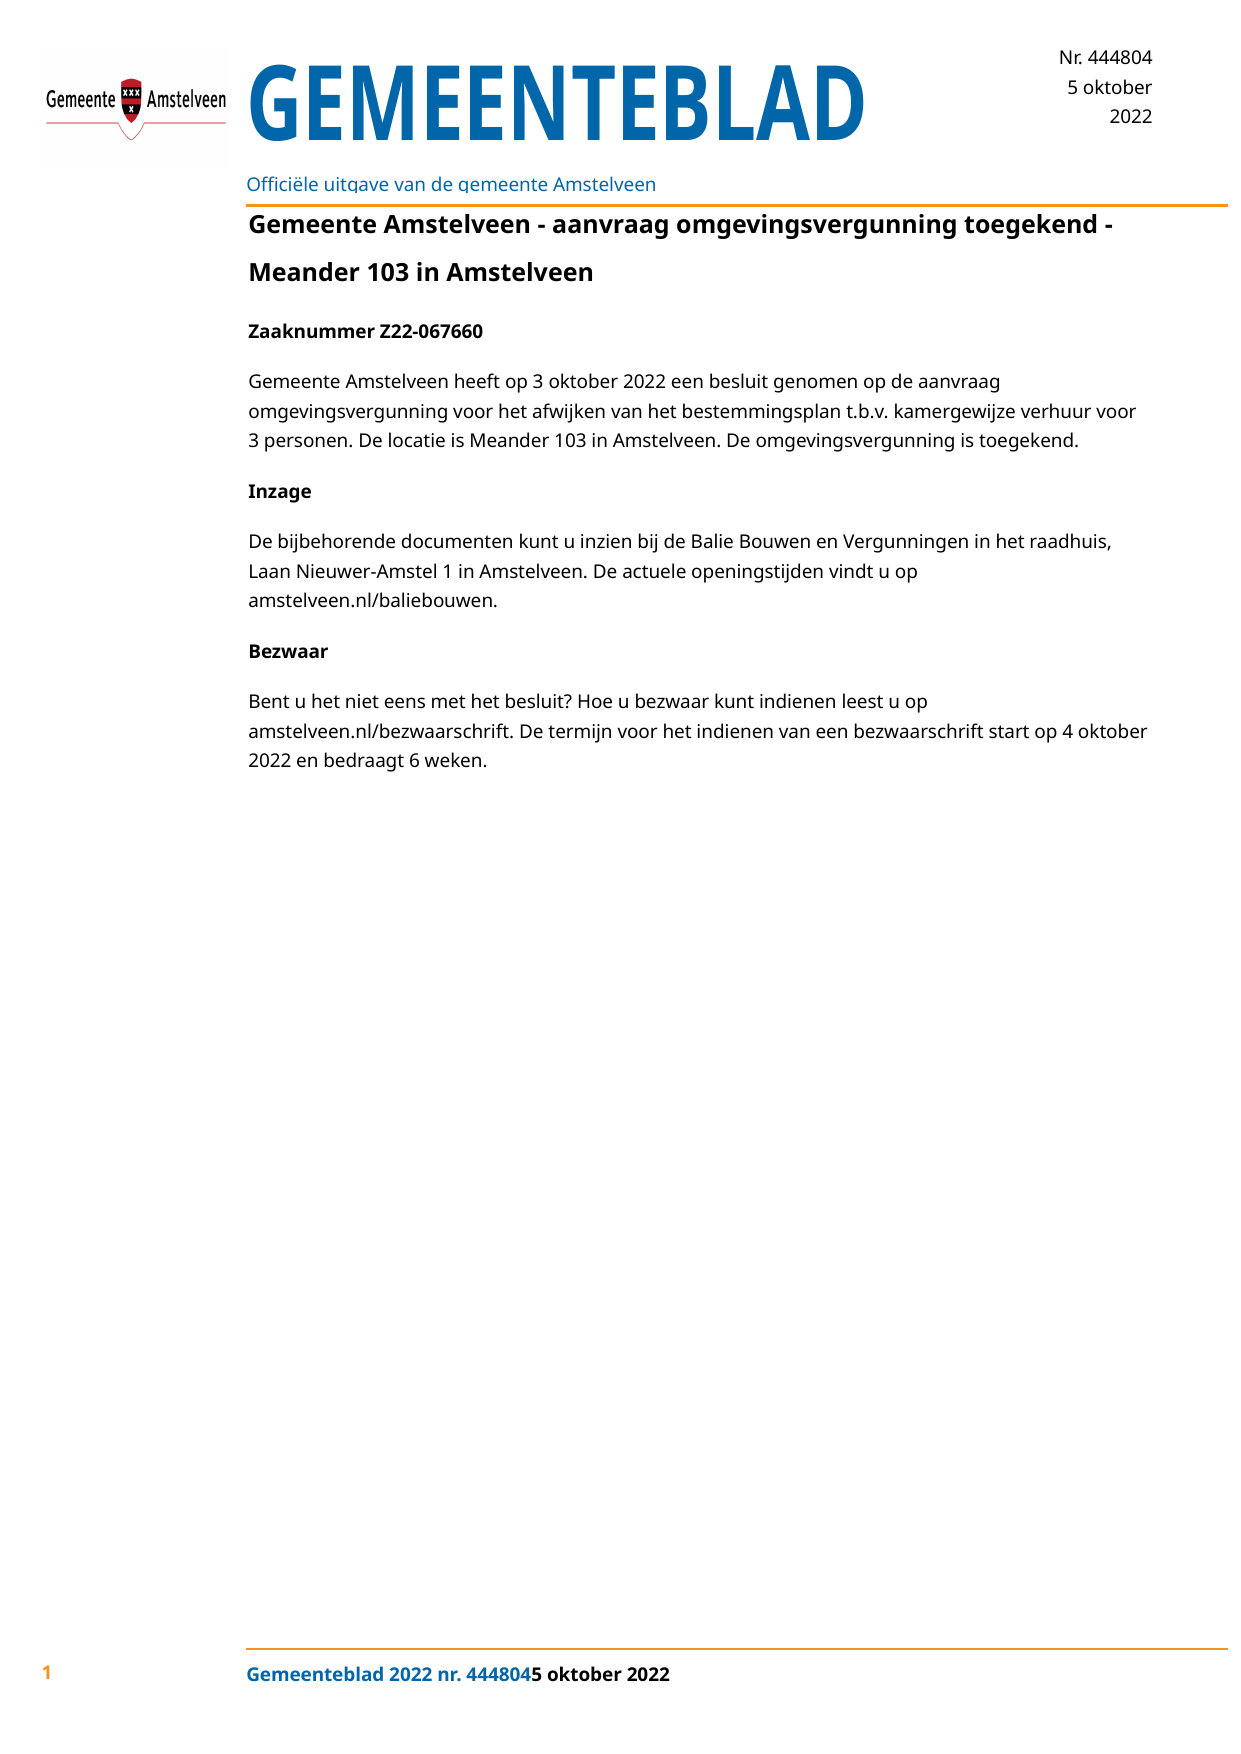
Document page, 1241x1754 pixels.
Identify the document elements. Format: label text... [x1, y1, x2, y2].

text Bent u het niet eens met het besluit? Hoe u bezwaar kunt indienen leest u op amstelveen.nl/bezwaarschrift. De termijn voor het indienen van een bezwaarschrift start op 4 oktober 2022 en bedraagt 6 weken. [248, 688, 1152, 773]
text De bijbehorende documenten kunt u inzien bij de Balie Bouwen en Vergunningen in het raadhuis, Laan Nieuwer-Amstel 1 in Amstelveen. De actuele openingstijden vindt u op amstelveen.nl/baliebouwen. [248, 528, 1152, 613]
text Zaaknummer Z22-067660 [248, 318, 1152, 344]
text Inzage [248, 478, 1152, 504]
text Gemeente Amstelveen heeft op 3 oktober 2022 een besluit genomen op de aanvraag omgevingsvergunning voor het afwijken van het bestemmingsplan t.b.v. kamergewijze verhuur voor 3 personen. De locatie is Meander 103 in Amstelveen. De omgevingsvergunning is toegekend. [248, 368, 1152, 453]
text Bezwaar [248, 638, 1152, 664]
text Gemeente Amstelveen - aanvraag omgevingsvergunning toegekend - Meander 103 in Amstelveen [248, 207, 1152, 288]
picture [41, 47, 231, 172]
